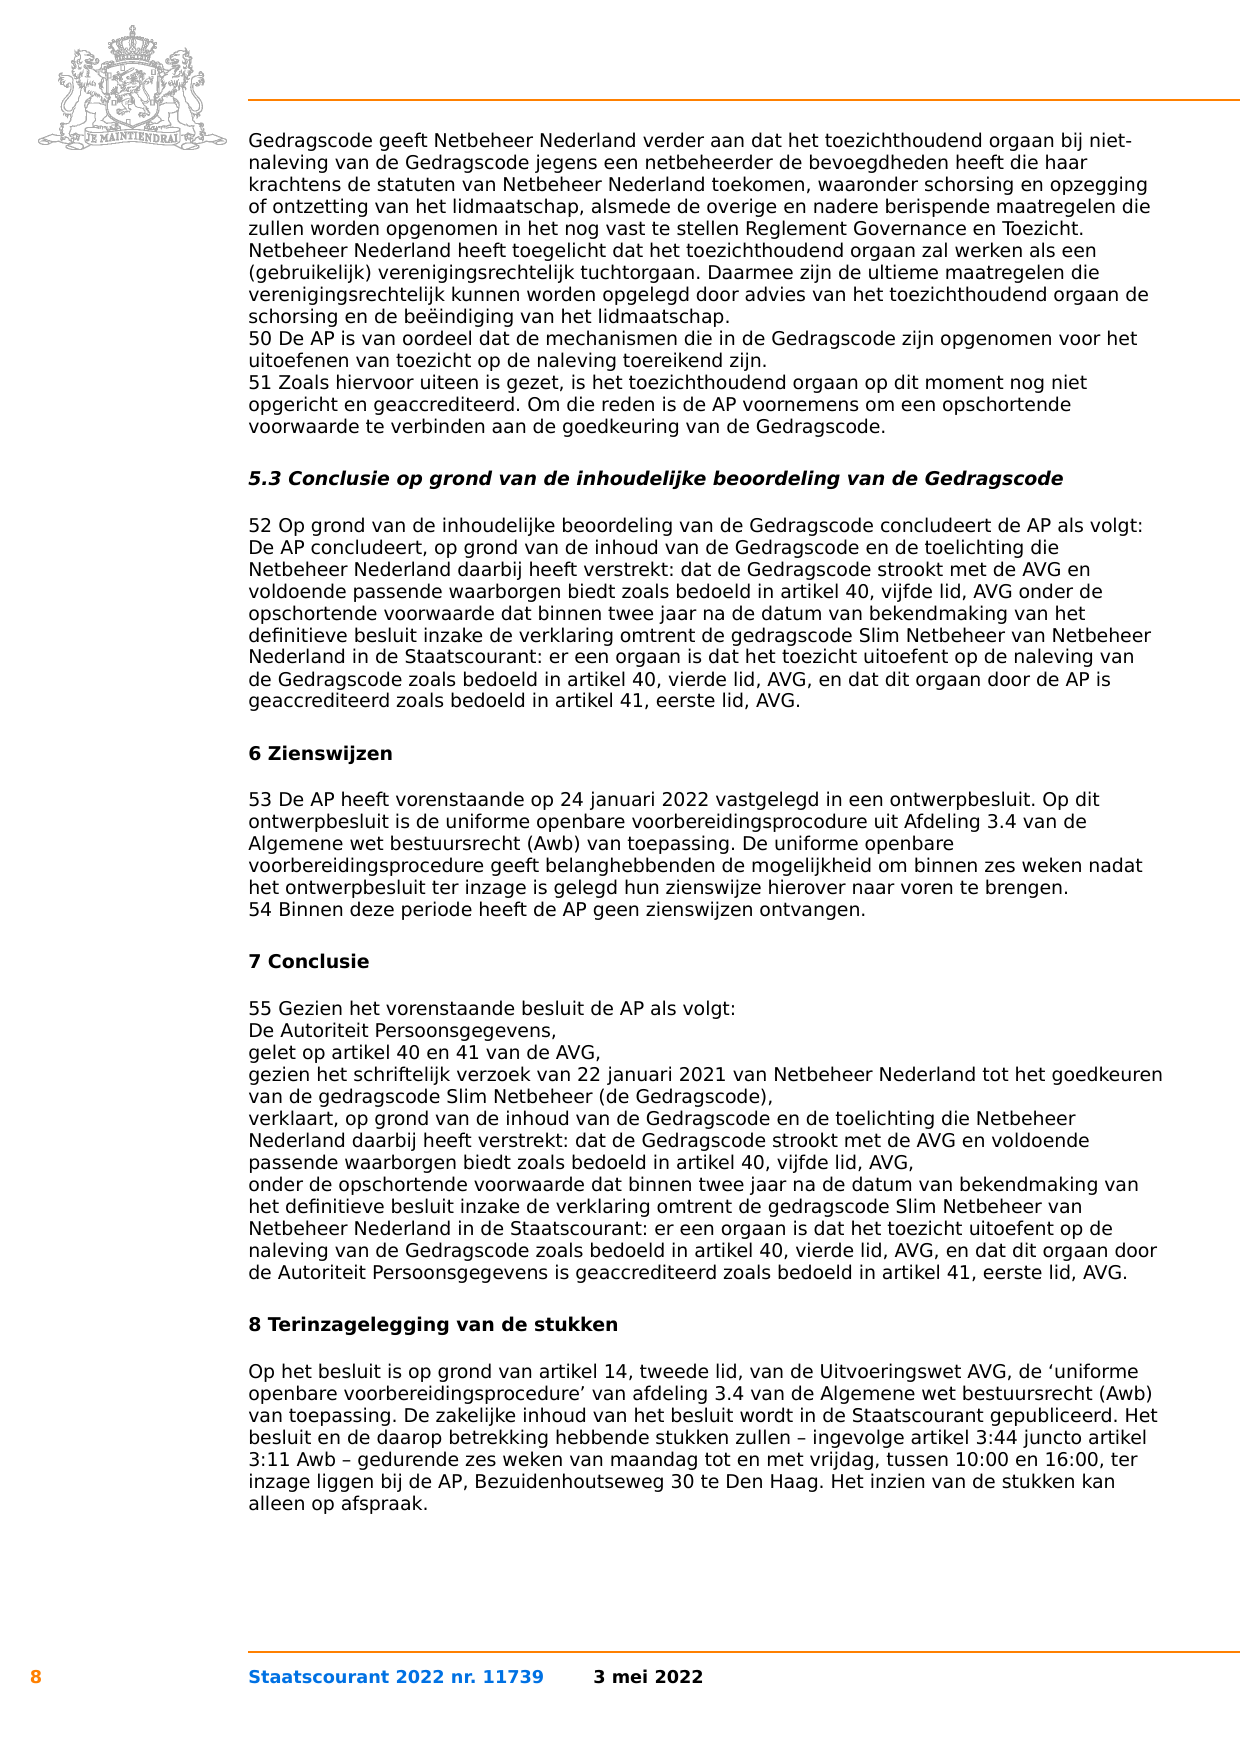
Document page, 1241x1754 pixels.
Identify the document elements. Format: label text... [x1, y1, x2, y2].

text De Autoriteit Persoonsgegevens, [248, 1020, 1163, 1042]
text Gedragscode geeft Netbeheer Nederland verder aan dat het toezichthoudend orgaan bij niet-naleving van de Gedragscode jegens een netbeheerder de bevoegdheden heeft die haar krachtens de statuten van Netbeheer Nederland toekomen, waaronder schorsing en opzegging of ontzetting van het lidmaatschap, alsmede de overige en nadere berispende maatregelen die zullen worden opgenomen in het nog vast te stellen Reglement Governance en Toezicht. Netbeheer Nederland heeft toegelicht dat het toezichthoudend orgaan zal werken als een (gebruikelijk) verenigingsrechtelijk tuchtorgaan. Daarmee zijn de ultieme maatregelen die verenigingsrechtelijk kunnen worden opgelegd door advies van het toezichthoudend orgaan de schorsing en de beëindiging van het lidmaatschap. [248, 130, 1163, 328]
text onder de opschortende voorwaarde dat binnen twee jaar na de datum van bekendmaking van het definitieve besluit inzake de verklaring omtrent de gedragscode Slim Netbeheer van Netbeheer Nederland in de Staatscourant: er een orgaan is dat het toezicht uitoefent op de naleving van de Gedragscode zoals bedoeld in artikel 40, vierde lid, AVG, en dat dit orgaan door de Autoriteit Persoonsgegevens is geaccrediteerd zoals bedoeld in artikel 41, eerste lid, AVG. [248, 1174, 1163, 1284]
text 52 Op grond van de inhoudelijke beoordeling van de Gedragscode concludeert de AP als volgt: [248, 514, 1163, 537]
text Op het besluit is op grond van artikel 14, tweede lid, van de Uitvoeringswet AVG, de ‘uniforme openbare voorbereidingsprocedure’ van afdeling 3.4 van de Algemene wet bestuursrecht (Awb) van toepassing. De zakelijke inhoud van het besluit wordt in de Staatscourant gepubliceerd. Het besluit en de daarop betrekking hebbende stukken zullen – ingevolge artikel 3:44 juncto artikel 3:11 Awb – gedurende zes weken van maandag tot en met vrijdag, tussen 10:00 en 16:00, ter inzage liggen bij de AP, Bezuidenhoutseweg 30 te Den Haag. Het inzien van de stukken kan alleen op afspraak. [248, 1361, 1163, 1515]
text 54 Binnen deze periode heeft de AP geen zienswijzen ontvangen. [248, 899, 1163, 921]
text gezien het schriftelijk verzoek van 22 januari 2021 van Netbeheer Nederland tot het goedkeuren van de gedragscode Slim Netbeheer (de Gedragscode), [248, 1064, 1163, 1108]
text De AP concludeert, op grond van de inhoud van de Gedragscode en de toelichting die Netbeheer Nederland daarbij heeft verstrekt: dat de Gedragscode strookt met de AVG en voldoende passende waarborgen biedt zoals bedoeld in artikel 40, vijfde lid, AVG onder de opschortende voorwaarde dat binnen twee jaar na de datum van bekendmaking van het definitieve besluit inzake de verklaring omtrent de gedragscode Slim Netbeheer van Netbeheer Nederland in de Staatscourant: er een orgaan is dat het toezicht uitoefent op de naleving van de Gedragscode zoals bedoeld in artikel 40, vierde lid, AVG, en dat dit orgaan door de AP is geaccrediteerd zoals bedoeld in artikel 41, eerste lid, AVG. [248, 537, 1163, 712]
subtitle 6 Zienswijzen [248, 742, 1163, 764]
picture [38, 25, 227, 150]
subtitle 7 Conclusie [248, 951, 1163, 973]
text verklaart, op grond van de inhoud van de Gedragscode en de toelichting die Netbeheer Nederland daarbij heeft verstrekt: dat de Gedragscode strookt met de AVG en voldoende passende waarborgen biedt zoals bedoeld in artikel 40, vijfde lid, AVG, [248, 1108, 1163, 1174]
text gelet op artikel 40 en 41 van de AVG, [248, 1042, 1163, 1064]
subtitle 8 Terinzagelegging van de stukken [248, 1314, 1163, 1336]
text 53 De AP heeft vorenstaande op 24 januari 2022 vastgelegd in een ontwerpbesluit. Op dit ontwerpbesluit is de uniforme openbare voorbereidingsprocodure uit Afdeling 3.4 van de Algemene wet bestuursrecht (Awb) van toepassing. De uniforme openbare voorbereidingsprocedure geeft belanghebbenden de mogelijkheid om binnen zes weken nadat het ontwerpbesluit ter inzage is gelegd hun zienswijze hierover naar voren te brengen. [248, 789, 1163, 899]
text 51 Zoals hiervoor uiteen is gezet, is het toezichthoudend orgaan op dit moment nog niet opgericht en geaccrediteerd. Om die reden is de AP voornemens om een opschortende voorwaarde te verbinden aan de goedkeuring van de Gedragscode. [248, 372, 1163, 438]
text 55 Gezien het vorenstaande besluit de AP als volgt: [248, 998, 1163, 1020]
text 50 De AP is van oordeel dat de mechanismen die in de Gedragscode zijn opgenomen voor het uitoefenen van toezicht op de naleving toereikend zijn. [248, 328, 1163, 372]
subtitle 5.3 Conclusie op grond van de inhoudelijke beoordeling van de Gedragscode [248, 468, 1163, 489]
